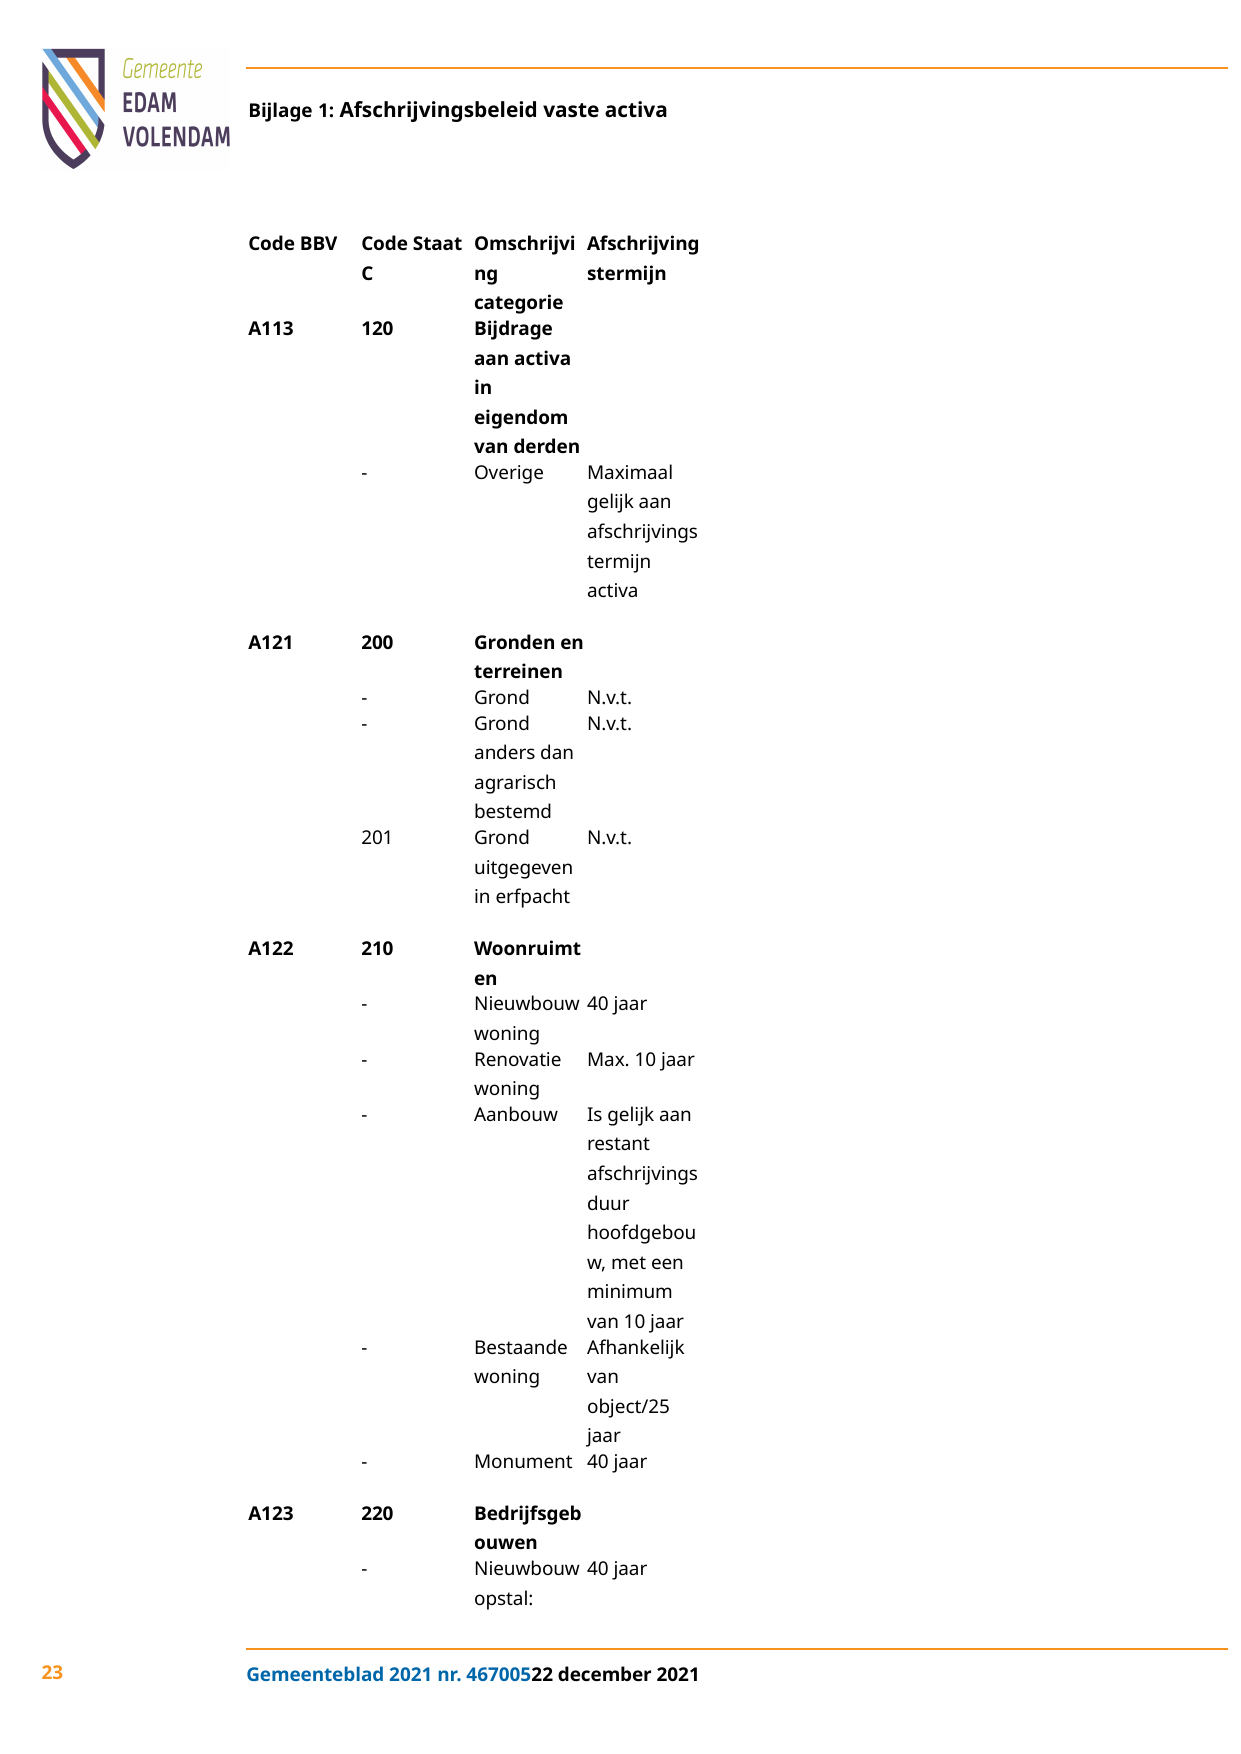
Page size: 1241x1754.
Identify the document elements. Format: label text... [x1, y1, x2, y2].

table_cell - [361, 1101, 474, 1334]
table_cell [474, 603, 587, 629]
table_cell [248, 1555, 361, 1610]
table_cell Max. 10 jaar [587, 1046, 700, 1101]
table_cell [248, 1101, 361, 1334]
table_cell [587, 909, 700, 935]
table_cell [361, 909, 474, 935]
table_cell 220 [361, 1500, 474, 1555]
table_cell Renovatie woning [474, 1046, 587, 1101]
table_cell 201 [361, 825, 474, 909]
table_header Code BBV [248, 230, 361, 315]
table_cell [248, 1448, 361, 1474]
table_cell [474, 909, 587, 935]
table_cell [248, 603, 361, 629]
table_cell Maximaal gelijk aan afschrijvingstermijn activa [587, 459, 700, 603]
table_cell Aanbouw [474, 1101, 587, 1334]
table_header Code Staat C [361, 230, 474, 315]
table_cell Grond uitgegeven in erfpacht [474, 825, 587, 909]
table_cell Woonruimten [474, 935, 587, 990]
table_cell 120 [361, 315, 474, 459]
table_cell [248, 909, 361, 935]
table_cell - [361, 459, 474, 603]
table_cell 210 [361, 935, 474, 990]
table_cell Grond [474, 684, 587, 710]
table_cell A123 [248, 1500, 361, 1555]
table_cell Monument [474, 1448, 587, 1474]
table_cell A121 [248, 629, 361, 684]
table_header Afschrijvingstermijn [587, 230, 700, 315]
table_cell 40 jaar [587, 1448, 700, 1474]
table_cell N.v.t. [587, 825, 700, 909]
table_cell Nieuwbouw opstal: [474, 1555, 587, 1610]
table_cell [361, 1474, 474, 1500]
table_cell Afhankelijk van object/25 jaar [587, 1334, 700, 1448]
table_cell Bestaande woning [474, 1334, 587, 1448]
table_cell [474, 1474, 587, 1500]
text Bijlage 1: Afschrijvingsbeleid vaste activa [248, 95, 1152, 123]
table_cell - [361, 1555, 474, 1610]
table_cell [248, 1046, 361, 1101]
table_header [248, 205, 1152, 230]
table_cell [587, 935, 700, 990]
table_cell - [361, 710, 474, 824]
table_header [248, 153, 971, 179]
table_cell Overige [474, 459, 587, 603]
table_cell Gronden en terreinen [474, 629, 587, 684]
table_cell Bijdrage aan activa in eigendom van derden [474, 315, 587, 459]
table_cell [248, 459, 361, 603]
table_cell [587, 315, 700, 459]
table_cell [587, 629, 700, 684]
picture [41, 47, 231, 172]
table_cell - [361, 1448, 474, 1474]
table_cell - [361, 1334, 474, 1448]
table_header [971, 153, 1152, 179]
table_cell [248, 1334, 361, 1448]
table_cell N.v.t. [587, 710, 700, 824]
table_cell [248, 710, 361, 824]
table_cell A122 [248, 935, 361, 990]
table_cell - [361, 990, 474, 1046]
table_cell [587, 603, 700, 629]
table_cell [248, 990, 361, 1046]
table_cell [248, 1474, 361, 1500]
table_cell 40 jaar [587, 990, 700, 1046]
table_cell [248, 825, 361, 909]
table_cell A113 [248, 315, 361, 459]
table_cell 200 [361, 629, 474, 684]
table_cell [587, 1474, 700, 1500]
table_cell Nieuwbouw woning [474, 990, 587, 1046]
table_cell 40 jaar [587, 1555, 700, 1610]
table_cell - [361, 684, 474, 710]
table_cell [248, 179, 609, 204]
table_cell Bedrijfsgebouwen [474, 1500, 587, 1555]
table_cell [587, 1500, 700, 1555]
table_cell - [361, 1046, 474, 1101]
table_cell [361, 603, 474, 629]
table_header Omschrijving categorie [474, 230, 587, 315]
table_cell [248, 684, 361, 710]
table_cell N.v.t. [587, 684, 700, 710]
table_cell Grond anders dan agrarisch bestemd [474, 710, 587, 824]
table_cell Is gelijk aan restant afschrijvingsduur hoofdgebouw, met een minimum van 10 jaar [587, 1101, 700, 1334]
